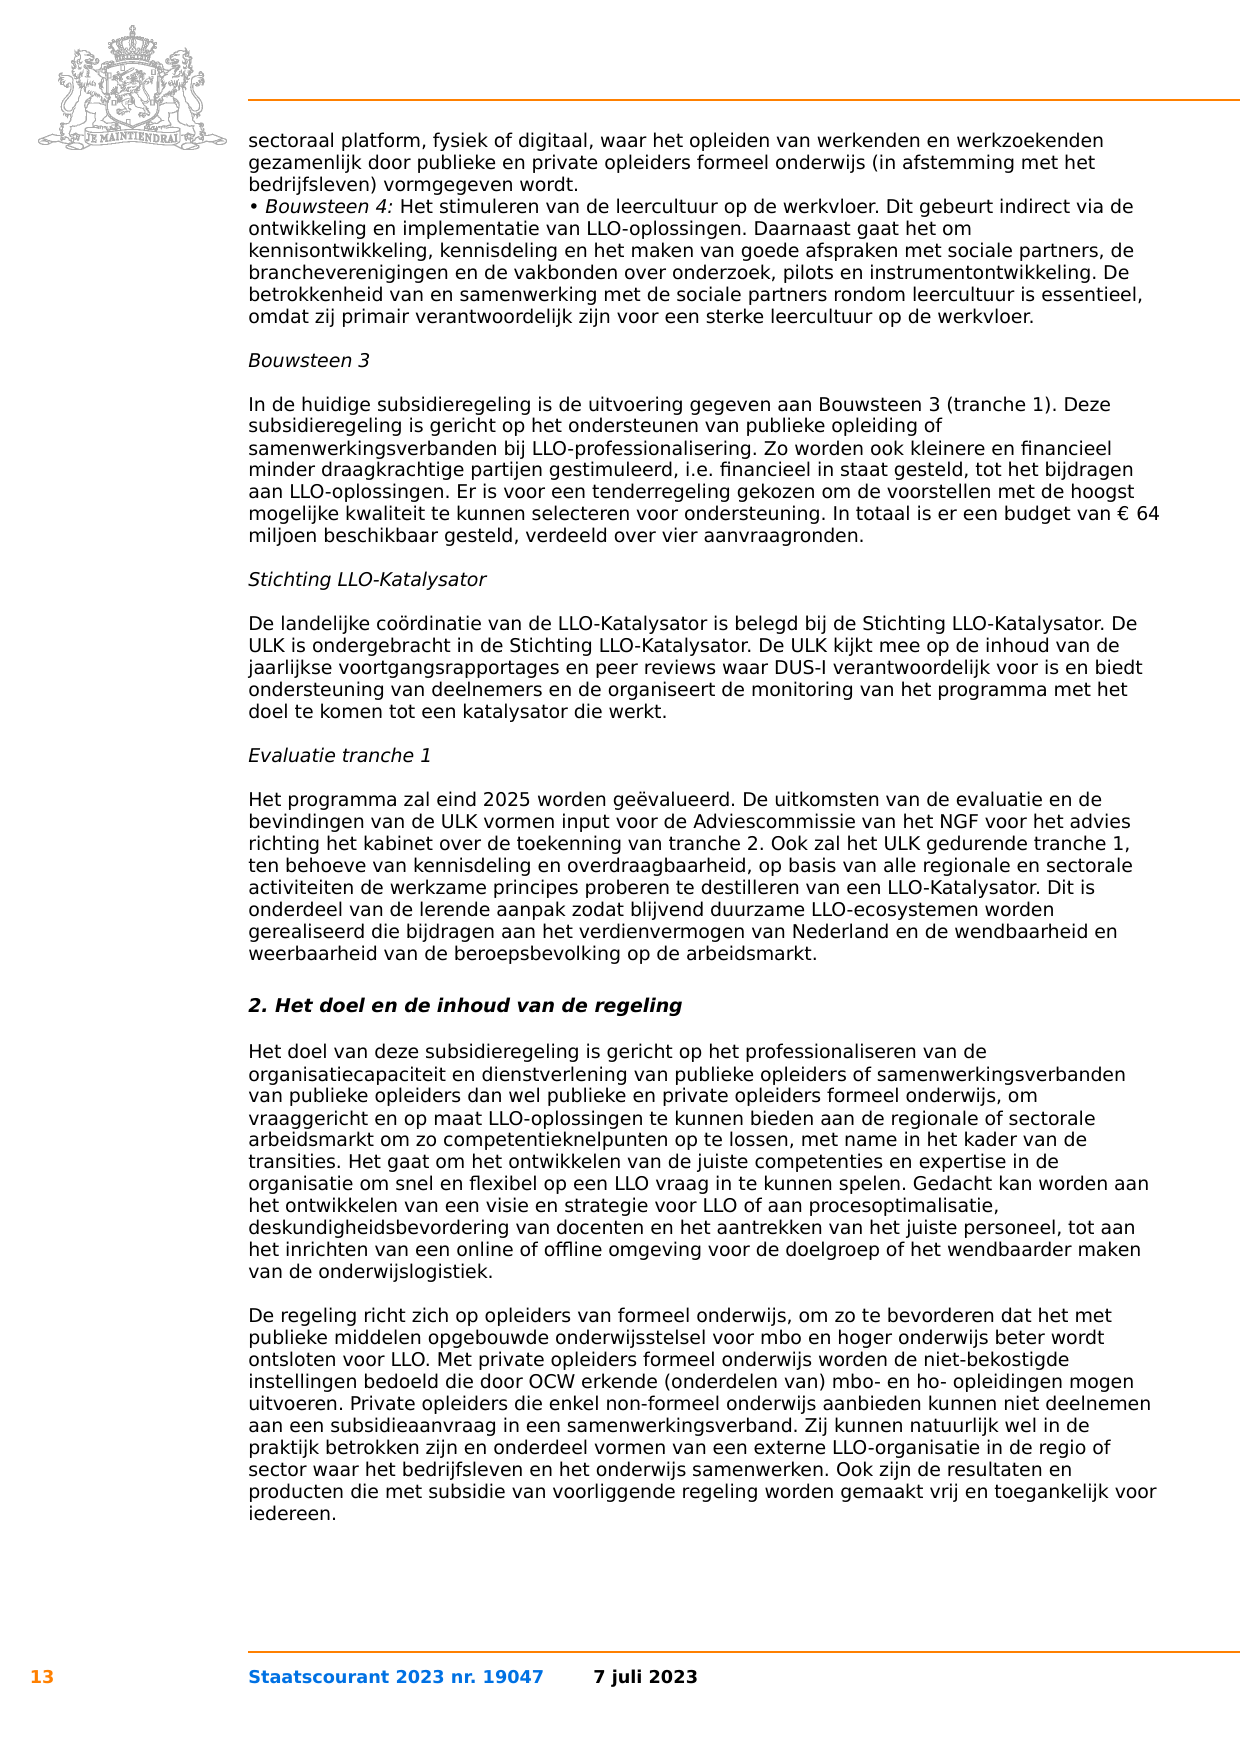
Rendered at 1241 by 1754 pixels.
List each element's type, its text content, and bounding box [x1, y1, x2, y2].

text Het programma zal eind 2025 worden geëvalueerd. De uitkomsten van de evaluatie en de bevindingen van de ULK vormen input voor de Adviescommissie van het NGF voor het advies richting het kabinet over de toekenning van tranche 2. Ook zal het ULK gedurende tranche 1, ten behoeve van kennisdeling en overdraagbaarheid, op basis van alle regionale en sectorale activiteiten de werkzame principes proberen te destilleren van een LLO-Katalysator. Dit is onderdeel van de lerende aanpak zodat blijvend duurzame LLO-ecosystemen worden gerealiseerd die bijdragen aan het verdienvermogen van Nederland en de wendbaarheid en weerbaarheid van de beroepsbevolking op de arbeidsmarkt. [248, 789, 1163, 964]
subtitle Bouwsteen 3 [248, 349, 1163, 372]
subtitle Stichting LLO-Katalysator [248, 569, 1163, 591]
picture [38, 25, 227, 150]
text In de huidige subsidieregeling is de uitvoering gegeven aan Bouwsteen 3 (tranche 1). Deze subsidieregeling is gericht op het ondersteunen van publieke opleiding of samenwerkingsverbanden bij LLO-professionalisering. Zo worden ook kleinere en financieel minder draagkrachtige partijen gestimuleerd, i.e. financieel in staat gesteld, tot het bijdragen aan LLO-oplossingen. Er is voor een tenderregeling gekozen om de voorstellen met de hoogst mogelijke kwaliteit te kunnen selecteren voor ondersteuning. In totaal is er een budget van € 64 miljoen beschikbaar gesteld, verdeeld over vier aanvraagronden. [248, 393, 1163, 547]
text Het doel van deze subsidieregeling is gericht op het professionaliseren van de organisatiecapaciteit en dienstverlening van publieke opleiders of samenwerkingsverbanden van publieke opleiders dan wel publieke en private opleiders formeel onderwijs, om vraaggericht en op maat LLO-oplossingen te kunnen bieden aan de regionale of sectorale arbeidsmarkt om zo competentieknelpunten op te lossen, met name in het kader van de transities. Het gaat om het ontwikkelen van de juiste competenties en expertise in de organisatie om snel en flexibel op een LLO vraag in te kunnen spelen. Gedacht kan worden aan het ontwikkelen van een visie en strategie voor LLO of aan procesoptimalisatie, deskundigheidsbevordering van docenten en het aantrekken van het juiste personeel, tot aan het inrichten van een online of offline omgeving voor de doelgroep of het wendbaarder maken van de onderwijslogistiek. [248, 1041, 1163, 1283]
text • Bouwsteen 4: Het stimuleren van de leercultuur op de werkvloer. Dit gebeurt indirect via de ontwikkeling en implementatie van LLO-oplossingen. Daarnaast gaat het om kennisontwikkeling, kennisdeling en het maken van goede afspraken met sociale partners, de brancheverenigingen en de vakbonden over onderzoek, pilots en instrumentontwikkeling. De betrokkenheid van en samenwerking met de sociale partners rondom leercultuur is essentieel, omdat zij primair verantwoordelijk zijn voor een sterke leercultuur op de werkvloer. [248, 196, 1163, 328]
text De landelijke coördinatie van de LLO-Katalysator is belegd bij de Stichting LLO-Katalysator. De ULK is ondergebracht in de Stichting LLO-Katalysator. De ULK kijkt mee op de inhoud van de jaarlijkse voortgangsrapportages en peer reviews waar DUS-I verantwoordelijk voor is en biedt ondersteuning van deelnemers en de organiseert de monitoring van het programma met het doel te komen tot een katalysator die werkt. [248, 613, 1163, 723]
subtitle 2. Het doel en de inhoud van de regeling [248, 994, 1163, 1016]
text sectoraal platform, fysiek of digitaal, waar het opleiden van werkenden en werkzoekenden gezamenlijk door publieke en private opleiders formeel onderwijs (in afstemming met het bedrijfsleven) vormgegeven wordt. [248, 130, 1163, 196]
text De regeling richt zich op opleiders van formeel onderwijs, om zo te bevorderen dat het met publieke middelen opgebouwde onderwijsstelsel voor mbo en hoger onderwijs beter wordt ontsloten voor LLO. Met private opleiders formeel onderwijs worden de niet-bekostigde instellingen bedoeld die door OCW erkende (onderdelen van) mbo- en ho- opleidingen mogen uitvoeren. Private opleiders die enkel non-formeel onderwijs aanbieden kunnen niet deelnemen aan een subsidieaanvraag in een samenwerkingsverband. Zij kunnen natuurlijk wel in de praktijk betrokken zijn en onderdeel vormen van een externe LLO-organisatie in de regio of sector waar het bedrijfsleven en het onderwijs samenwerken. Ook zijn de resultaten en producten die met subsidie van voorliggende regeling worden gemaakt vrij en toegankelijk voor iedereen. [248, 1305, 1163, 1525]
subtitle Evaluatie tranche 1 [248, 745, 1163, 767]
